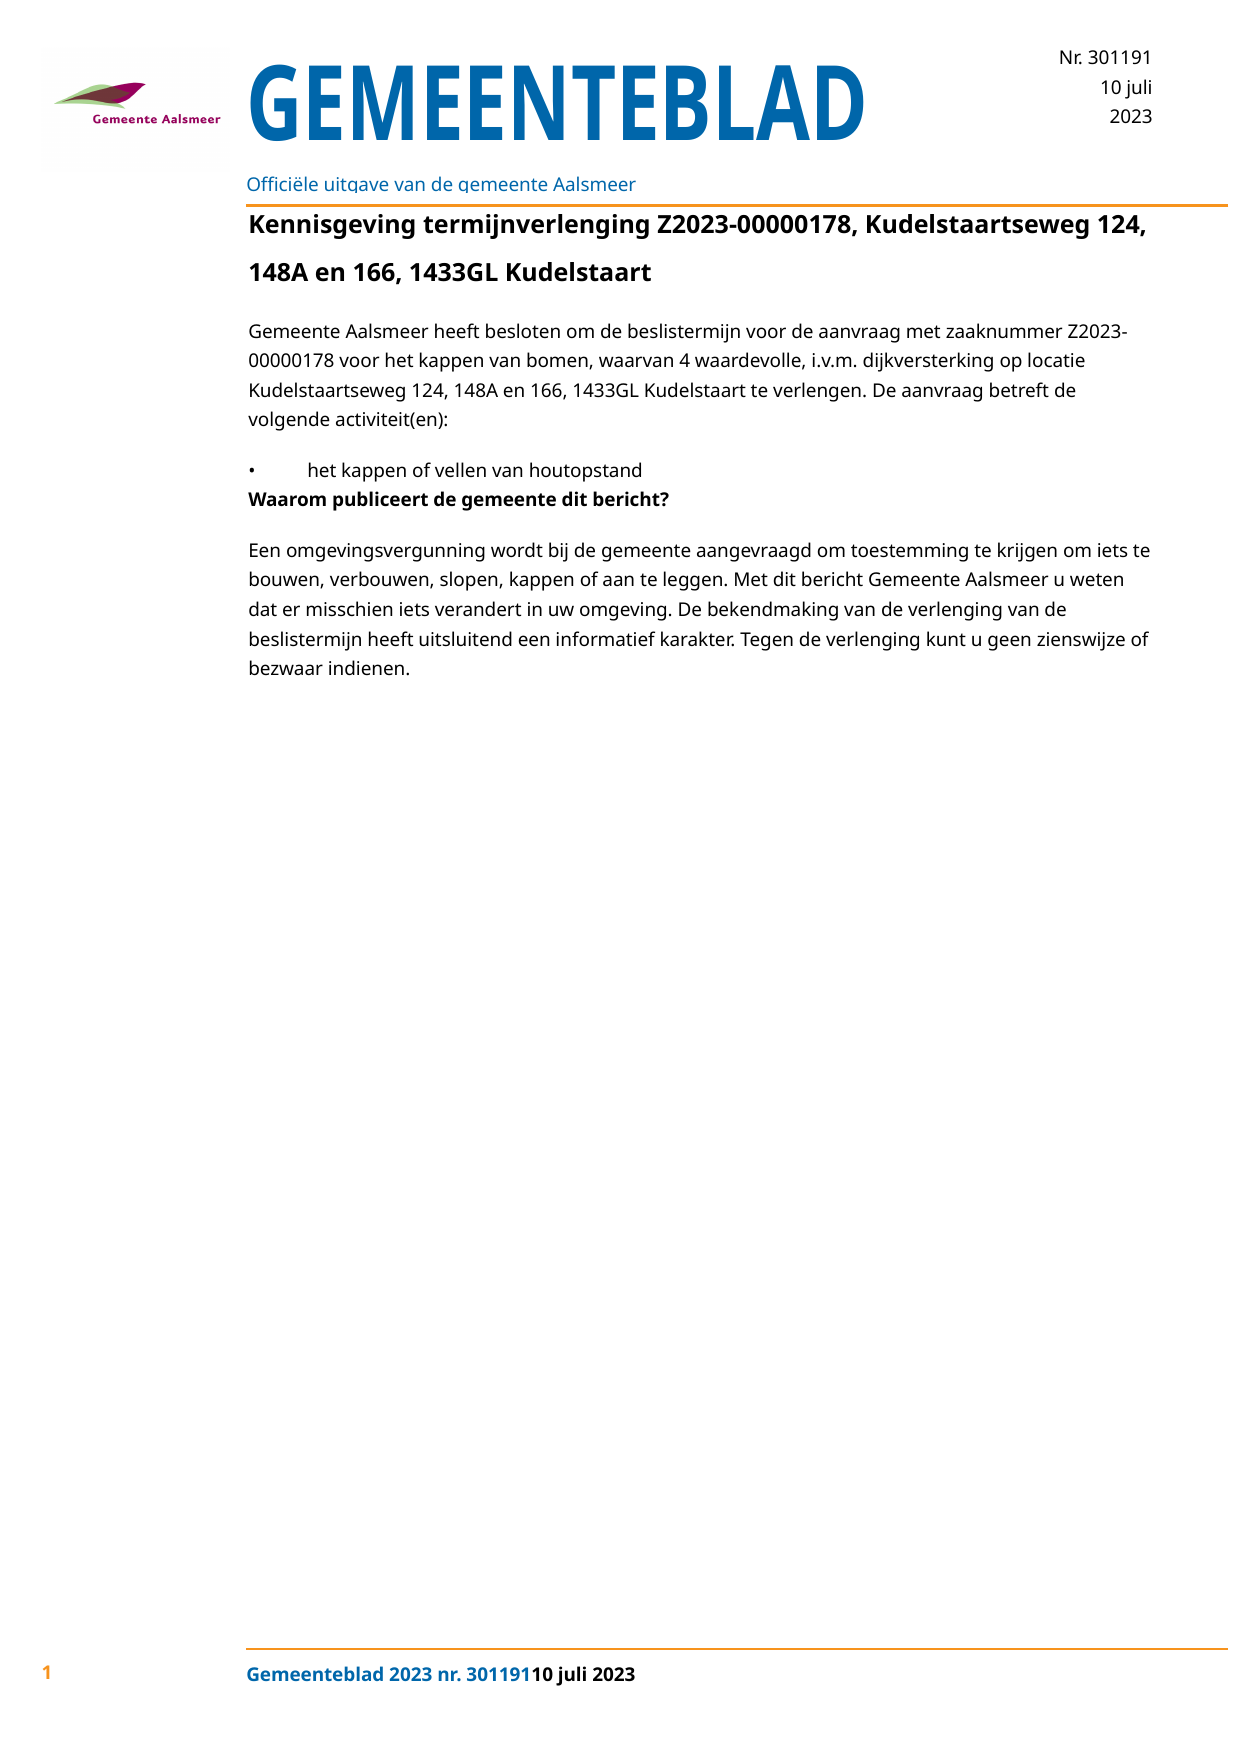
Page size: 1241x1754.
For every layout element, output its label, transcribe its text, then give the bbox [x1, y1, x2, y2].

picture [41, 47, 231, 172]
list het kappen of vellen van houtopstand [248, 457, 1152, 483]
text Kennisgeving termijnverlenging Z2023-00000178, Kudelstaartseweg 124, 148A en 166, 1433GL Kudelstaart [248, 207, 1152, 288]
text Een omgevingsvergunning wordt bij de gemeente aangevraagd om toestemming te krijgen om iets te bouwen, verbouwen, slopen, kappen of aan te leggen. Met dit bericht Gemeente Aalsmeer u weten dat er misschien iets verandert in uw omgeving. De bekendmaking van de verlenging van de beslistermijn heeft uitsluitend een informatief karakter. Tegen de verlenging kunt u geen zienswijze of bezwaar indienen. [248, 537, 1152, 681]
text Waarom publiceert de gemeente dit bericht? [248, 487, 1152, 512]
text Gemeente Aalsmeer heeft besloten om de beslistermijn voor de aanvraag met zaaknummer Z2023-00000178 voor het kappen van bomen, waarvan 4 waardevolle, i.v.m. dijkversterking op locatie Kudelstaartseweg 124, 148A en 166, 1433GL Kudelstaart te verlengen. De aanvraag betreft de volgende activiteit(en): [248, 318, 1152, 432]
